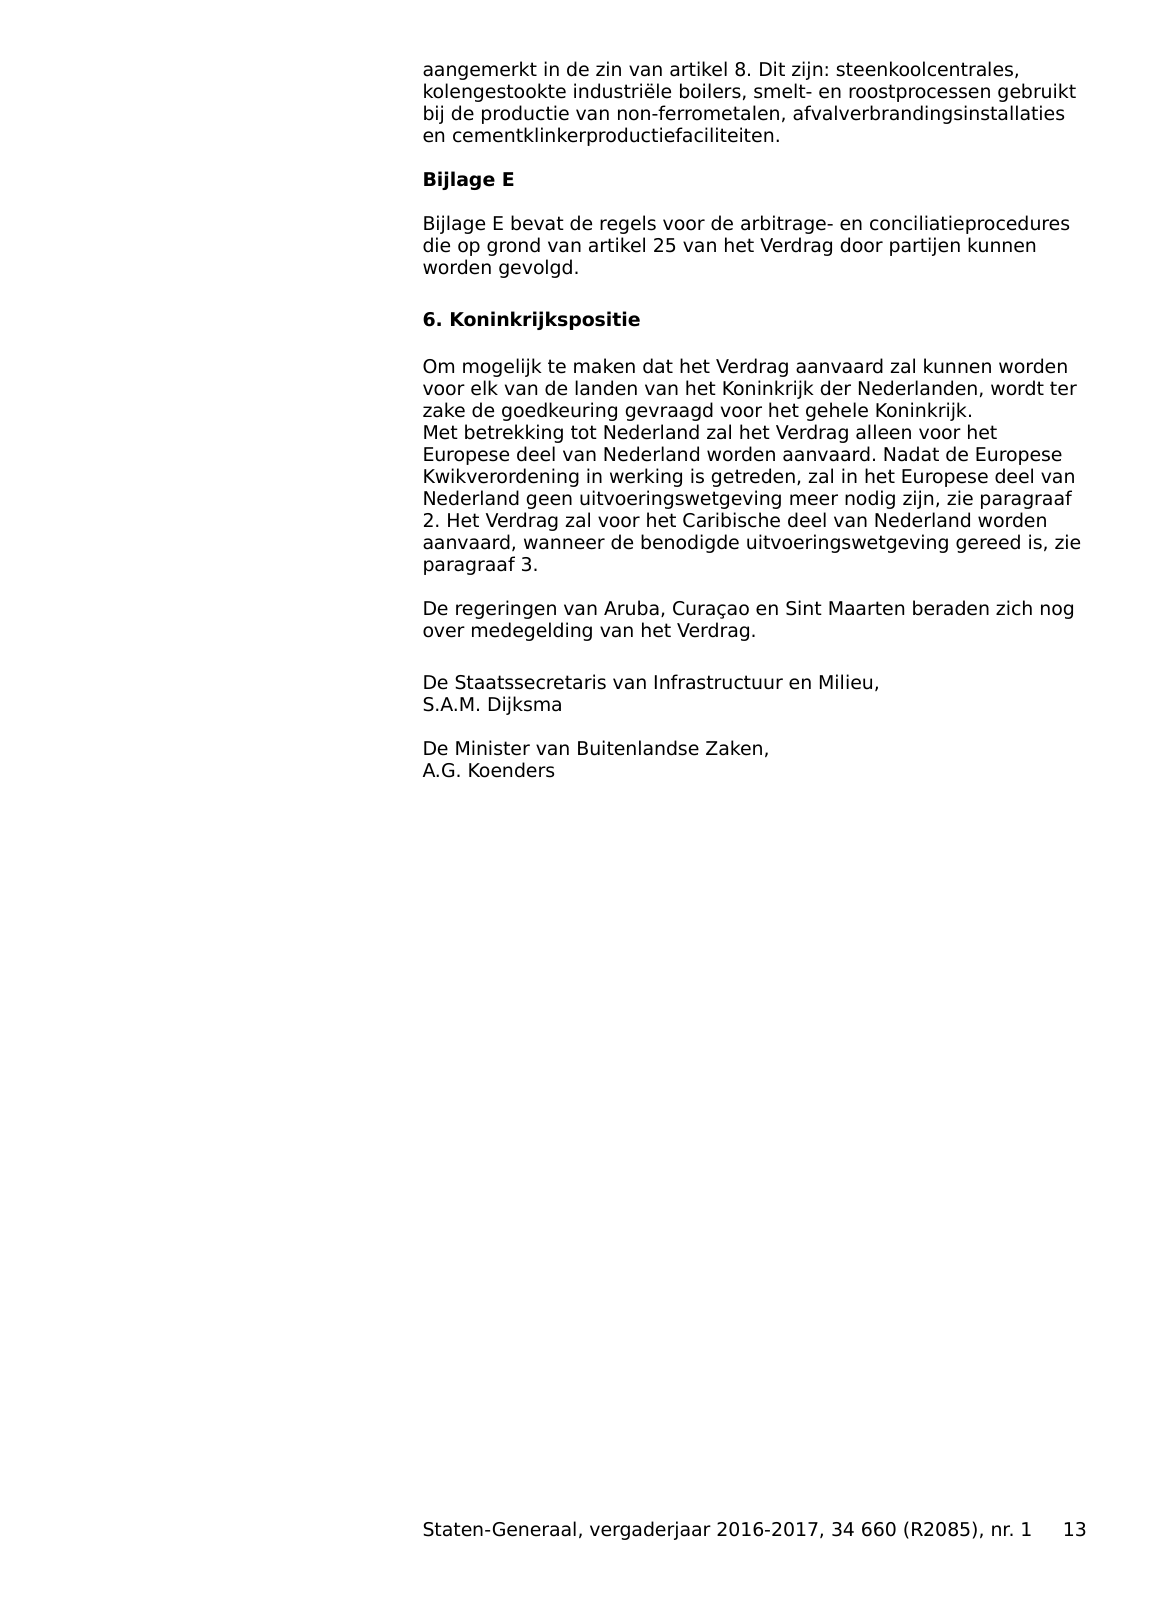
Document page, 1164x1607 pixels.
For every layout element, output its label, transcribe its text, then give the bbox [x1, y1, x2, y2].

text aangemerkt in de zin van artikel 8. Dit zijn: steenkoolcentrales, kolengestookte industriële boilers, smelt- en roostprocessen gebruikt bij de productie van non-ferrometalen, afvalverbrandingsinstallaties en cementklinkerproductiefaciliteiten. [422, 59, 1087, 147]
subtitle Bijlage E [422, 169, 1087, 191]
text De regeringen van Aruba, Curaçao en Sint Maarten beraden zich nog over medegelding van het Verdrag. [422, 598, 1087, 642]
text Met betrekking tot Nederland zal het Verdrag alleen voor het Europese deel van Nederland worden aanvaard. Nadat de Europese Kwikverordening in werking is getreden, zal in het Europese deel van Nederland geen uitvoeringswetgeving meer nodig zijn, zie paragraaf 2. Het Verdrag zal voor het Caribische deel van Nederland worden aanvaard, wanneer de benodigde uitvoeringswetgeving gereed is, zie paragraaf 3. [422, 422, 1087, 576]
text De Minister van Buitenlandse Zaken, A.G. Koenders [422, 738, 1087, 782]
text Om mogelijk te maken dat het Verdrag aanvaard zal kunnen worden voor elk van de landen van het Koninkrijk der Nederlanden, wordt ter zake de goedkeuring gevraagd voor het gehele Koninkrijk. [422, 356, 1087, 422]
text Bijlage E bevat de regels voor de arbitrage- en conciliatieprocedures die op grond van artikel 25 van het Verdrag door partijen kunnen worden gevolgd. [422, 213, 1087, 279]
text De Staatssecretaris van Infrastructuur en Milieu, S.A.M. Dijksma [422, 672, 1087, 716]
subtitle 6. Koninkrijkspositie [422, 309, 1087, 331]
